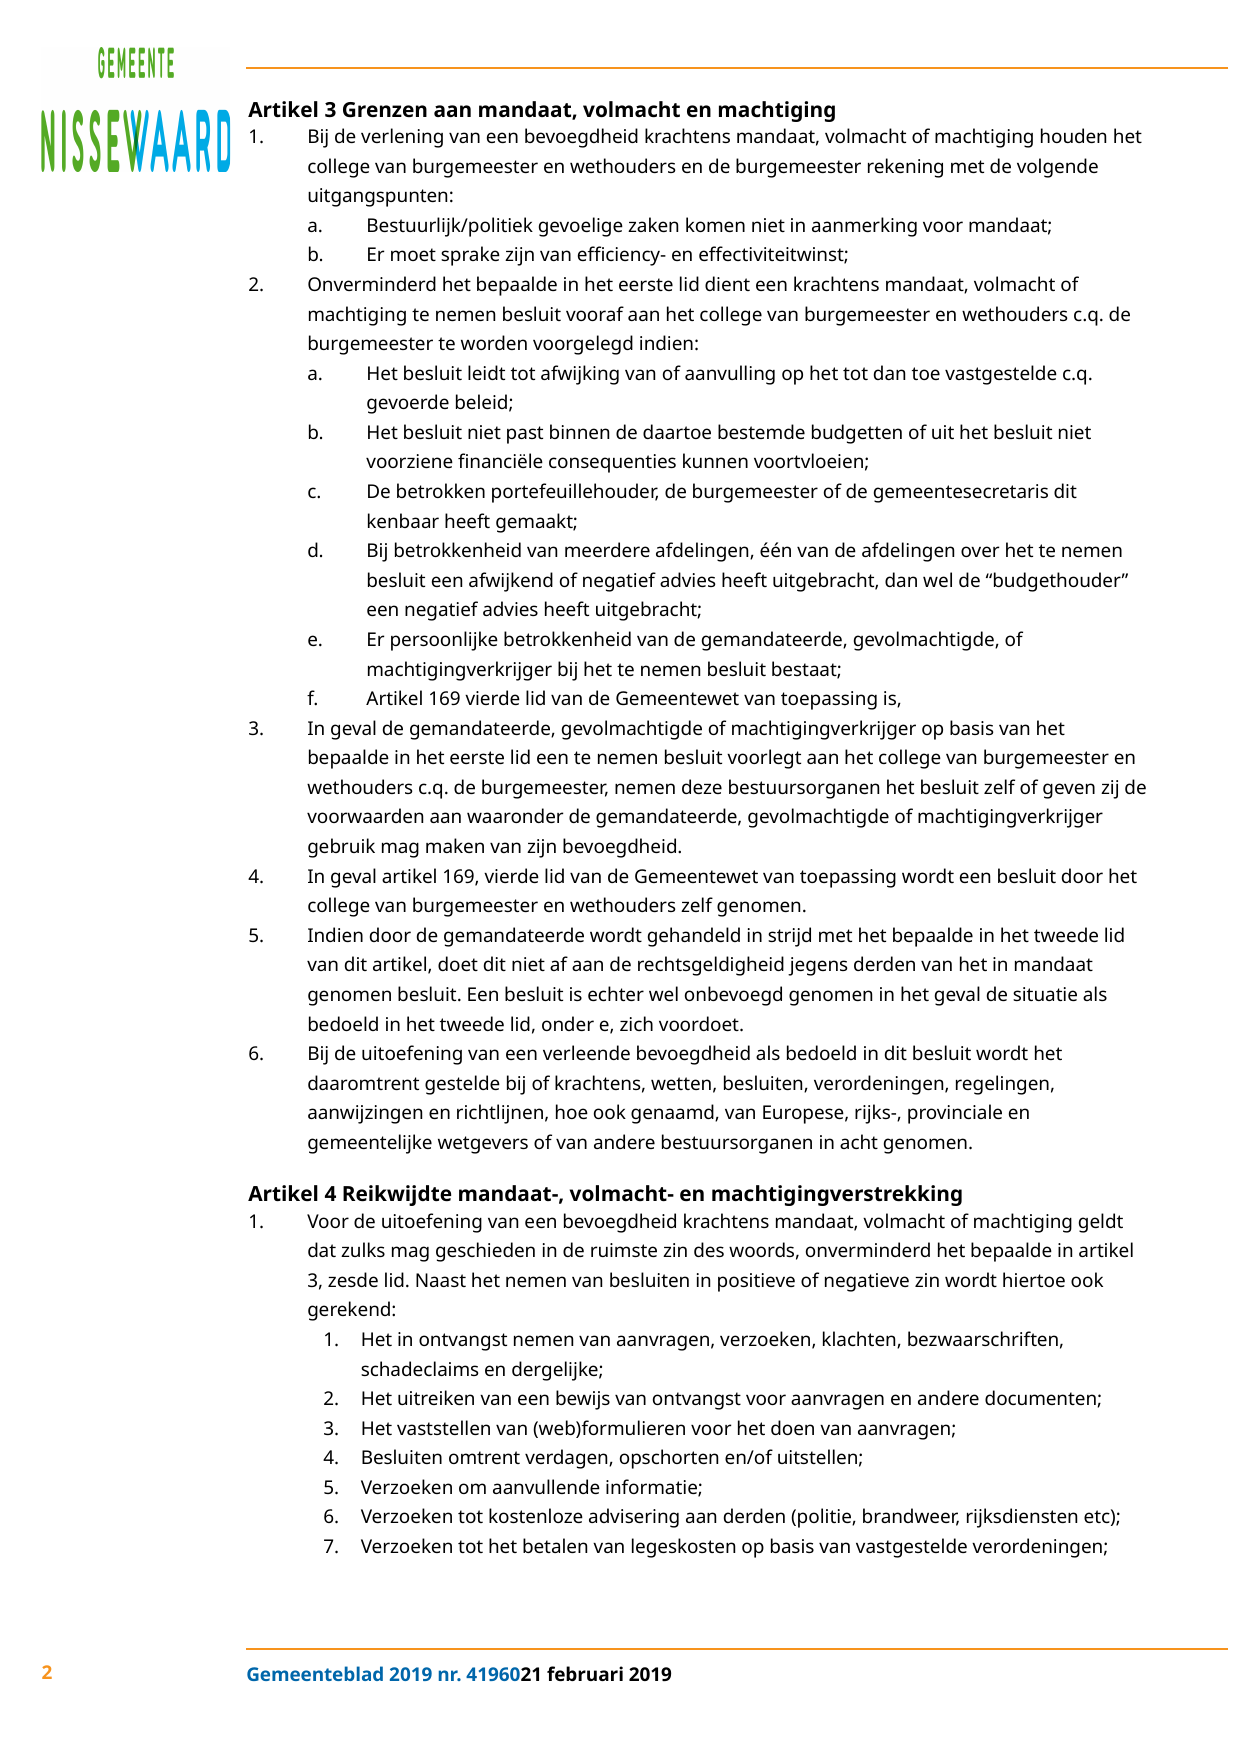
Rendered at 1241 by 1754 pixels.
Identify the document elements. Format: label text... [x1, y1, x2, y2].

list Voor de uitoefening van een bevoegdheid krachtens mandaat, volmacht of machtiging geldt dat zulks mag geschieden in de ruimste zin des woords, onverminderd het bepaalde in artikel 3, zesde lid. Naast het nemen van besluiten in positieve of negatieve zin wordt hiertoe ook gerekend: [248, 1208, 1152, 1322]
list In geval artikel 169, vierde lid van de Gemeentewet van toepassing wordt een besluit door het college van burgemeester en wethouders zelf genomen. [248, 863, 1152, 918]
list Verzoeken tot kostenloze advisering aan derden (politie, brandweer, rijksdiensten etc); [323, 1504, 1152, 1529]
list Bij de verlening van een bevoegdheid krachtens mandaat, volmacht of machtiging houden het college van burgemeester en wethouders en de burgemeester rekening met de volgende uitgangspunten: [248, 123, 1152, 208]
list Er persoonlijke betrokkenheid van de gemandateerde, gevolmachtigde, of machtigingverkrijger bij het te nemen besluit bestaat; [307, 626, 1152, 681]
list Besluiten omtrent verdagen, opschorten en/of uitstellen; [323, 1444, 1152, 1470]
list Het uitreiken van een bewijs van ontvangst voor aanvragen en andere documenten; [323, 1385, 1152, 1411]
text Artikel 3 Grenzen aan mandaat, volmacht en machtiging [248, 95, 1152, 123]
list Onverminderd het bepaalde in het eerste lid dient een krachtens mandaat, volmacht of machtiging te nemen besluit vooraf aan het college van burgemeester en wethouders c.q. de burgemeester te worden voorgelegd indien: [248, 271, 1152, 356]
list De betrokken portefeuillehouder, de burgemeester of de gemeentesecretaris dit kenbaar heeft gemaakt; [307, 478, 1152, 533]
list Bestuurlijk/politiek gevoelige zaken komen niet in aanmerking voor mandaat; [307, 212, 1152, 238]
list Het besluit niet past binnen de daartoe bestemde budgetten of uit het besluit niet voorziene financiële consequenties kunnen voortvloeien; [307, 419, 1152, 474]
picture [41, 47, 231, 172]
picture [222, 122, 227, 160]
picture [154, 157, 165, 172]
list Indien door de gemandateerde wordt gehandeld in strijd met het bepaalde in het tweede lid van dit artikel, doet dit niet af aan de rechtsgeldigheid jegens derden van het in mandaat genomen besluit. Een besluit is echter wel onbevoegd genomen in het geval de situatie als bedoeld in het tweede lid, onder e, zich voordoet. [248, 922, 1152, 1036]
picture [201, 122, 206, 138]
list Verzoeken om aanvullende informatie; [323, 1474, 1152, 1500]
list Verzoeken tot het betalen van legeskosten op basis van vastgestelde verordeningen; [323, 1533, 1152, 1559]
list Het besluit leidt tot afwijking van of aanvulling op het tot dan toe vastgestelde c.q. gevoerde beleid; [307, 360, 1152, 415]
list In geval de gemandateerde, gevolmachtigde of machtigingverkrijger op basis van het bepaalde in het eerste lid een te nemen besluit voorlegt aan het college van burgemeester en wethouders c.q. de burgemeester, nemen deze bestuursorganen het besluit zelf of geven zij de voorwaarden aan waaronder de gemandateerde, gevolmachtigde of machtigingverkrijger gebruik mag maken van zijn bevoegdheid. [248, 715, 1152, 859]
list Het vaststellen van (web)formulieren voor het doen van aanvragen; [323, 1415, 1152, 1441]
picture [176, 157, 187, 172]
list Er moet sprake zijn van efficiency- en effectiviteitwinst; [307, 242, 1152, 267]
picture [200, 151, 206, 172]
text Artikel 4 Reikwijdte mandaat-, volmacht- en machtigingverstrekking [248, 1179, 1152, 1208]
list Het in ontvangst nemen van aanvragen, verzoeken, klachten, bezwaarschriften, schadeclaims en dergelijke; [323, 1326, 1152, 1382]
list Bij betrokkenheid van meerdere afdelingen, één van de afdelingen over het te nemen besluit een afwijkend of negatief advies heeft uitgebracht, dan wel de “budgethouder” een negatief advies heeft uitgebracht; [307, 537, 1152, 622]
list Artikel 169 vierde lid van de Gemeentewet van toepassing is, [307, 685, 1152, 711]
list Bij de uitoefening van een verleende bevoegdheid als bedoeld in dit besluit wordt het daaromtrent gestelde bij of krachtens, wetten, besluiten, verordeningen, regelingen, aanwijzingen en richtlijnen, hoe ook genaamd, van Europese, rijks-, provinciale en gemeentelijke wetgevers of van andere bestuursorganen in acht genomen. [248, 1040, 1152, 1155]
